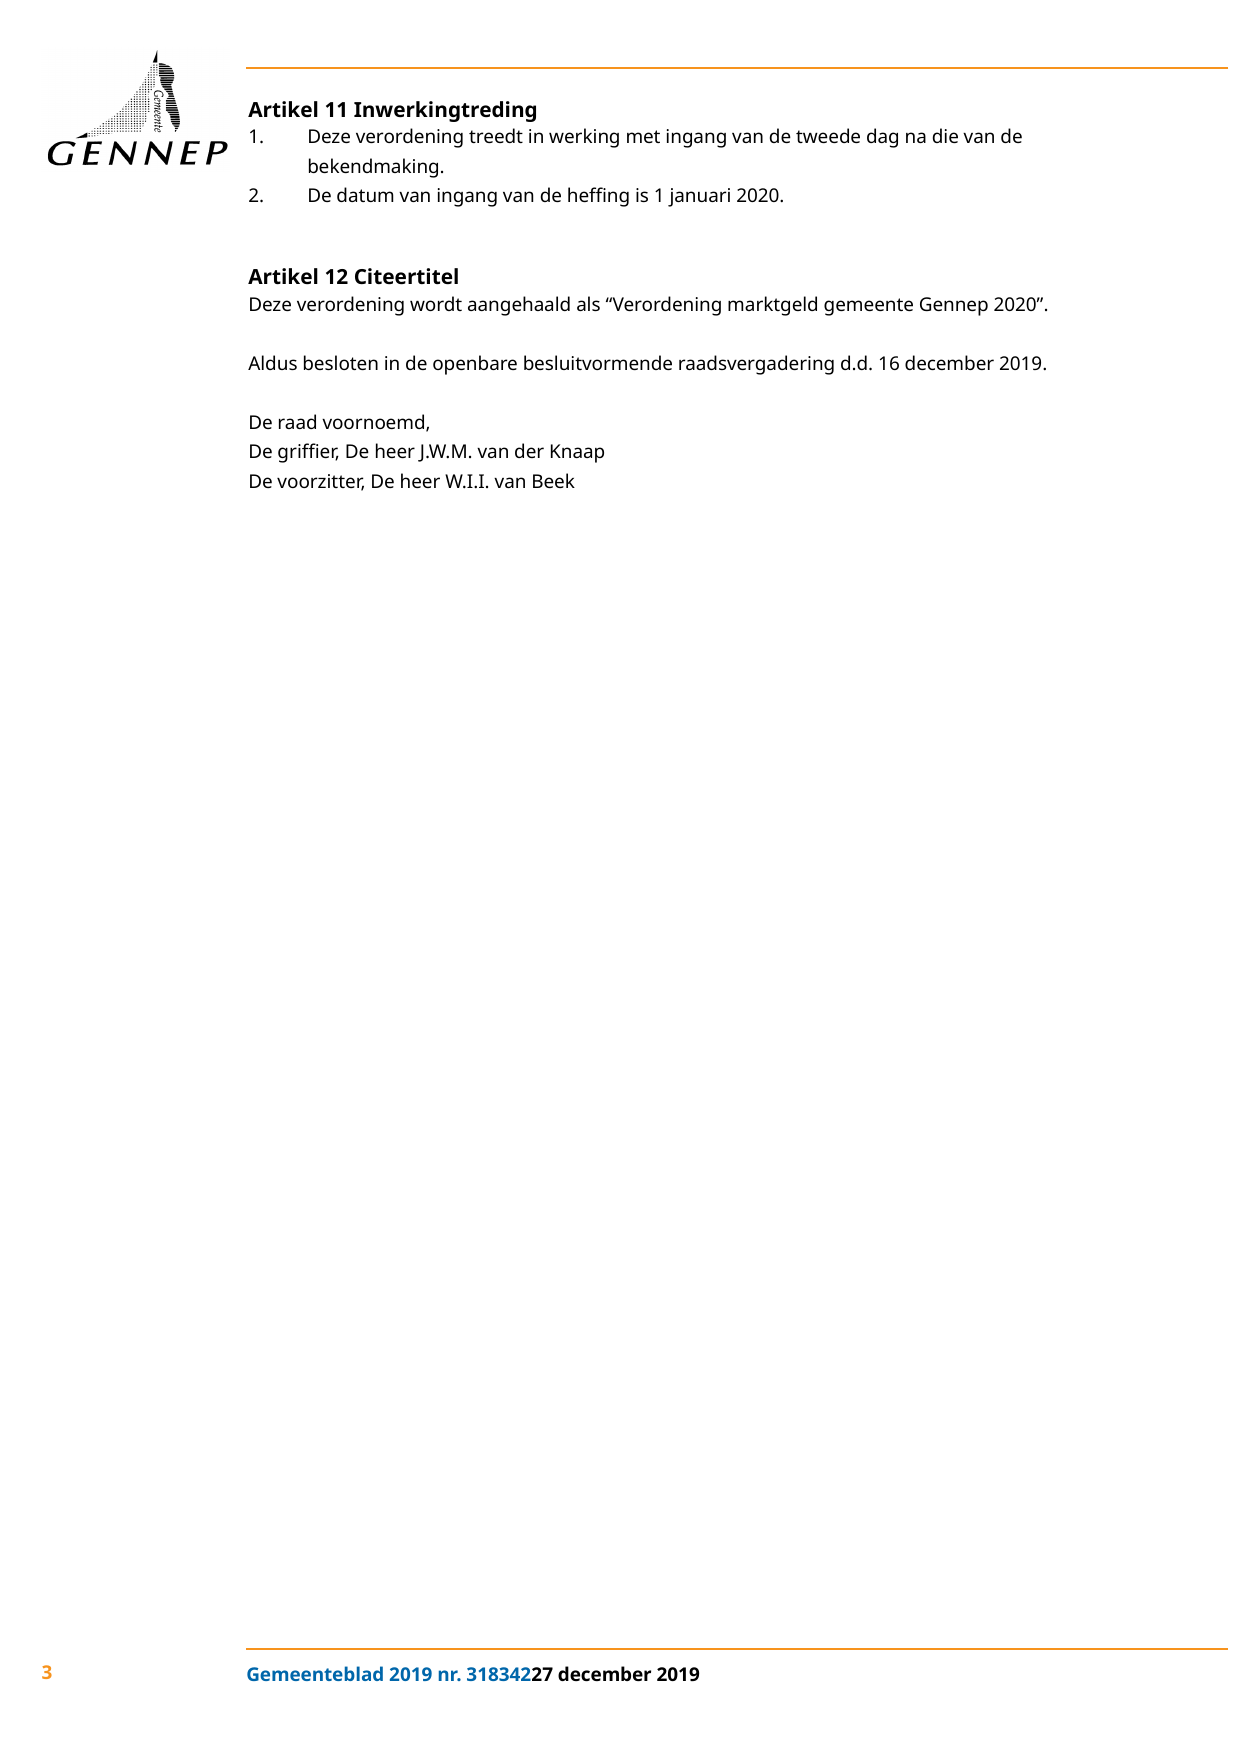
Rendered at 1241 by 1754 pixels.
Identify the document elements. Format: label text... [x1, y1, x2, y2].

text Aldus besloten in de openbare besluitvormende raadsvergadering d.d. 16 december 2019. [248, 350, 1152, 376]
list Deze verordening treedt in werking met ingang van de tweede dag na die van de bekendmaking. [248, 123, 1152, 178]
picture [41, 47, 231, 172]
text De raad voornoemd, [248, 409, 1152, 435]
text Artikel 12 Citeertitel [248, 262, 1152, 291]
text De voorzitter, De heer W.I.I. van Beek [248, 468, 1152, 494]
list De datum van ingang van de heffing is 1 januari 2020. [248, 182, 1152, 208]
text De griffier, De heer J.W.M. van der Knaap [248, 439, 1152, 464]
text Artikel 11 Inwerkingtreding [248, 95, 1152, 123]
text Deze verordening wordt aangehaald als “Verordening marktgeld gemeente Gennep 2020”. [248, 291, 1152, 317]
